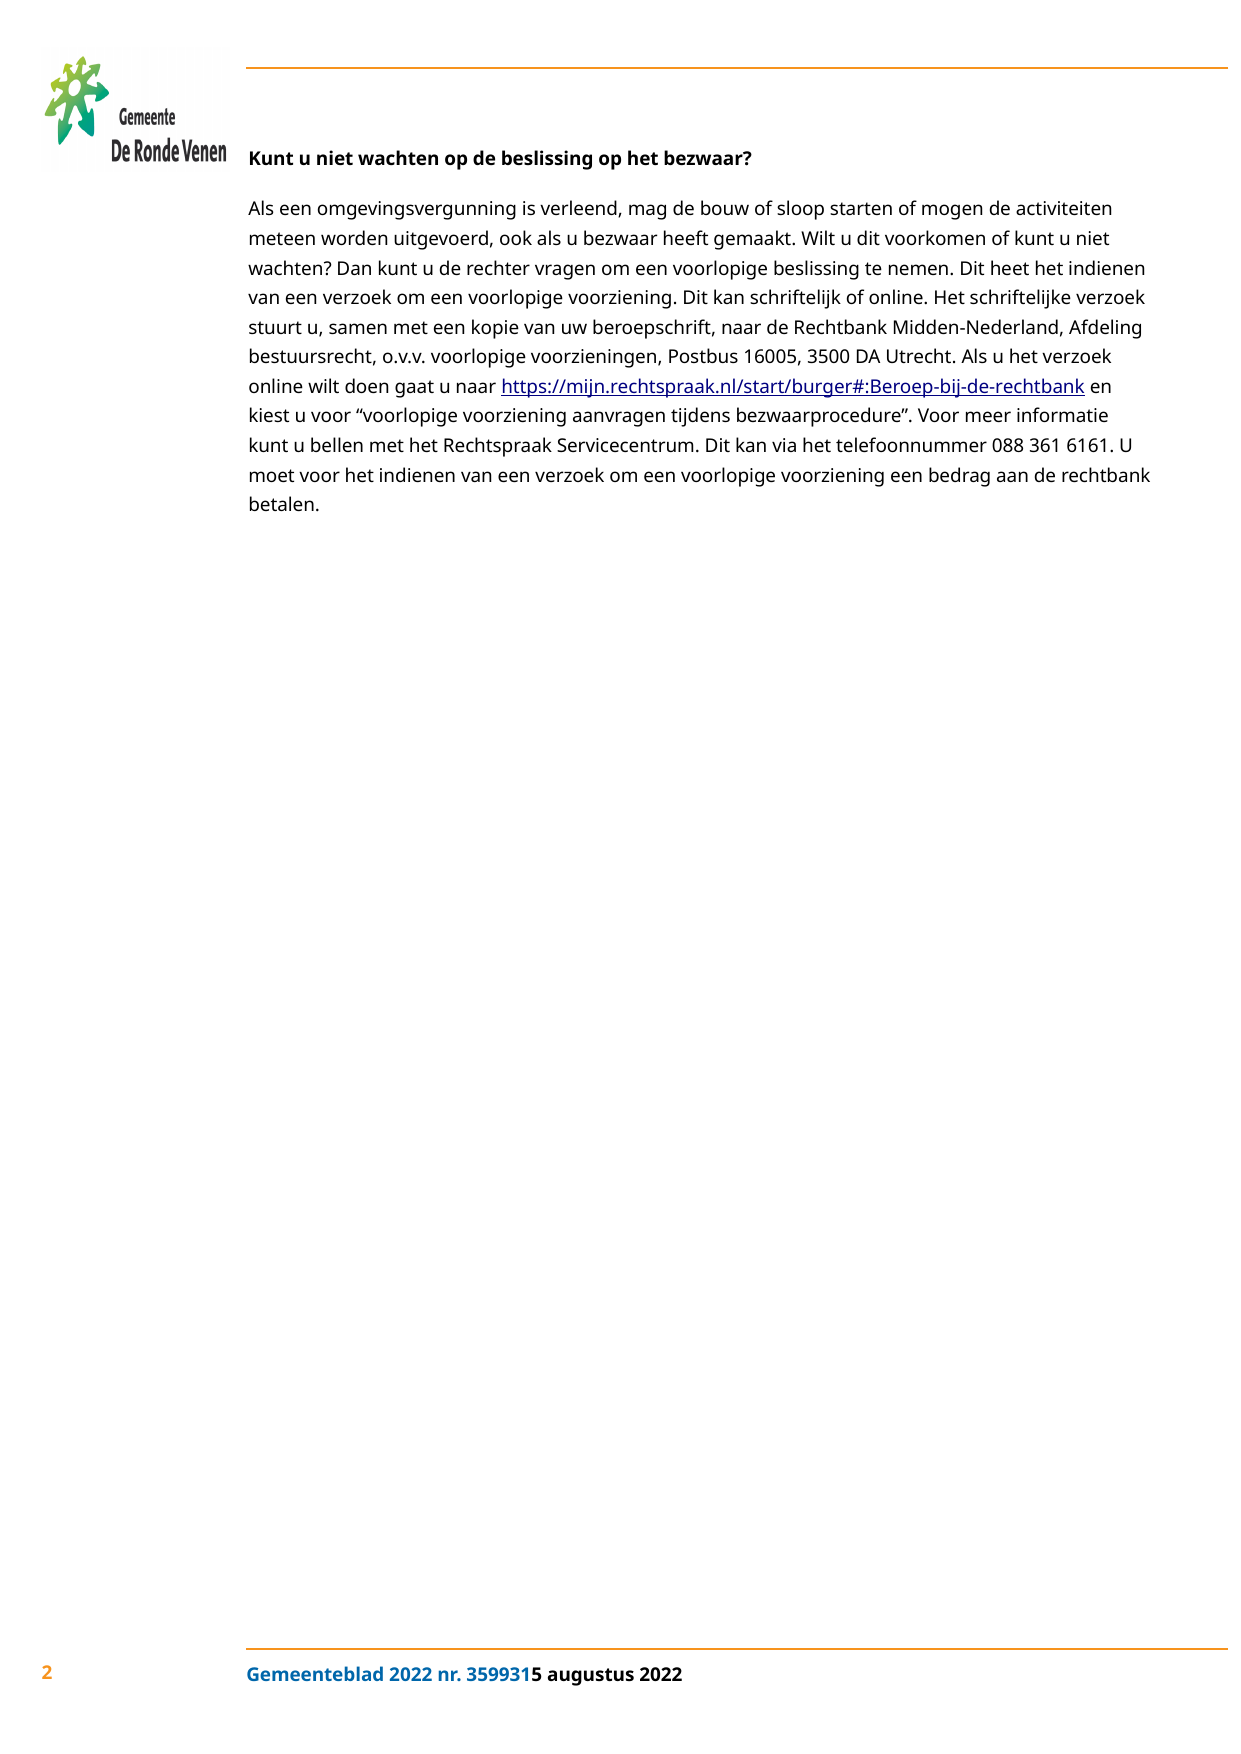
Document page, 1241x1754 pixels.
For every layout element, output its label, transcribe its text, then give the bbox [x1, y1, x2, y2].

text Kunt u niet wachten op de beslissing op het bezwaar? [248, 145, 1152, 171]
picture [41, 47, 231, 172]
text Als een omgevingsvergunning is verleend, mag de bouw of sloop starten of mogen de activiteiten meteen worden uitgevoerd, ook als u bezwaar heeft gemaakt. Wilt u dit voorkomen of kunt u niet wachten? Dan kunt u de rechter vragen om een voorlopige beslissing te nemen. Dit heet het indienen van een verzoek om een voorlopige voorziening. Dit kan schriftelijk of online. Het schriftelijke verzoek stuurt u, samen met een kopie van uw beroepschrift, naar de Rechtbank Midden-Nederland, Afdeling bestuursrecht, o.v.v. voorlopige voorzieningen, Postbus 16005, 3500 DA Utrecht. Als u het verzoek online wilt doen gaat u naar https://mijn.rechtspraak.nl/start/burger#:Beroep-bij-de-rechtbank en kiest u voor “voorlopige voorziening aanvragen tijdens bezwaarprocedure”. Voor meer informatie kunt u bellen met het Rechtspraak Servicecentrum. Dit kan via het telefoonnummer 088 361 6161. U moet voor het indienen van een verzoek om een voorlopige voorziening een bedrag aan de rechtbank betalen. [248, 196, 1152, 517]
